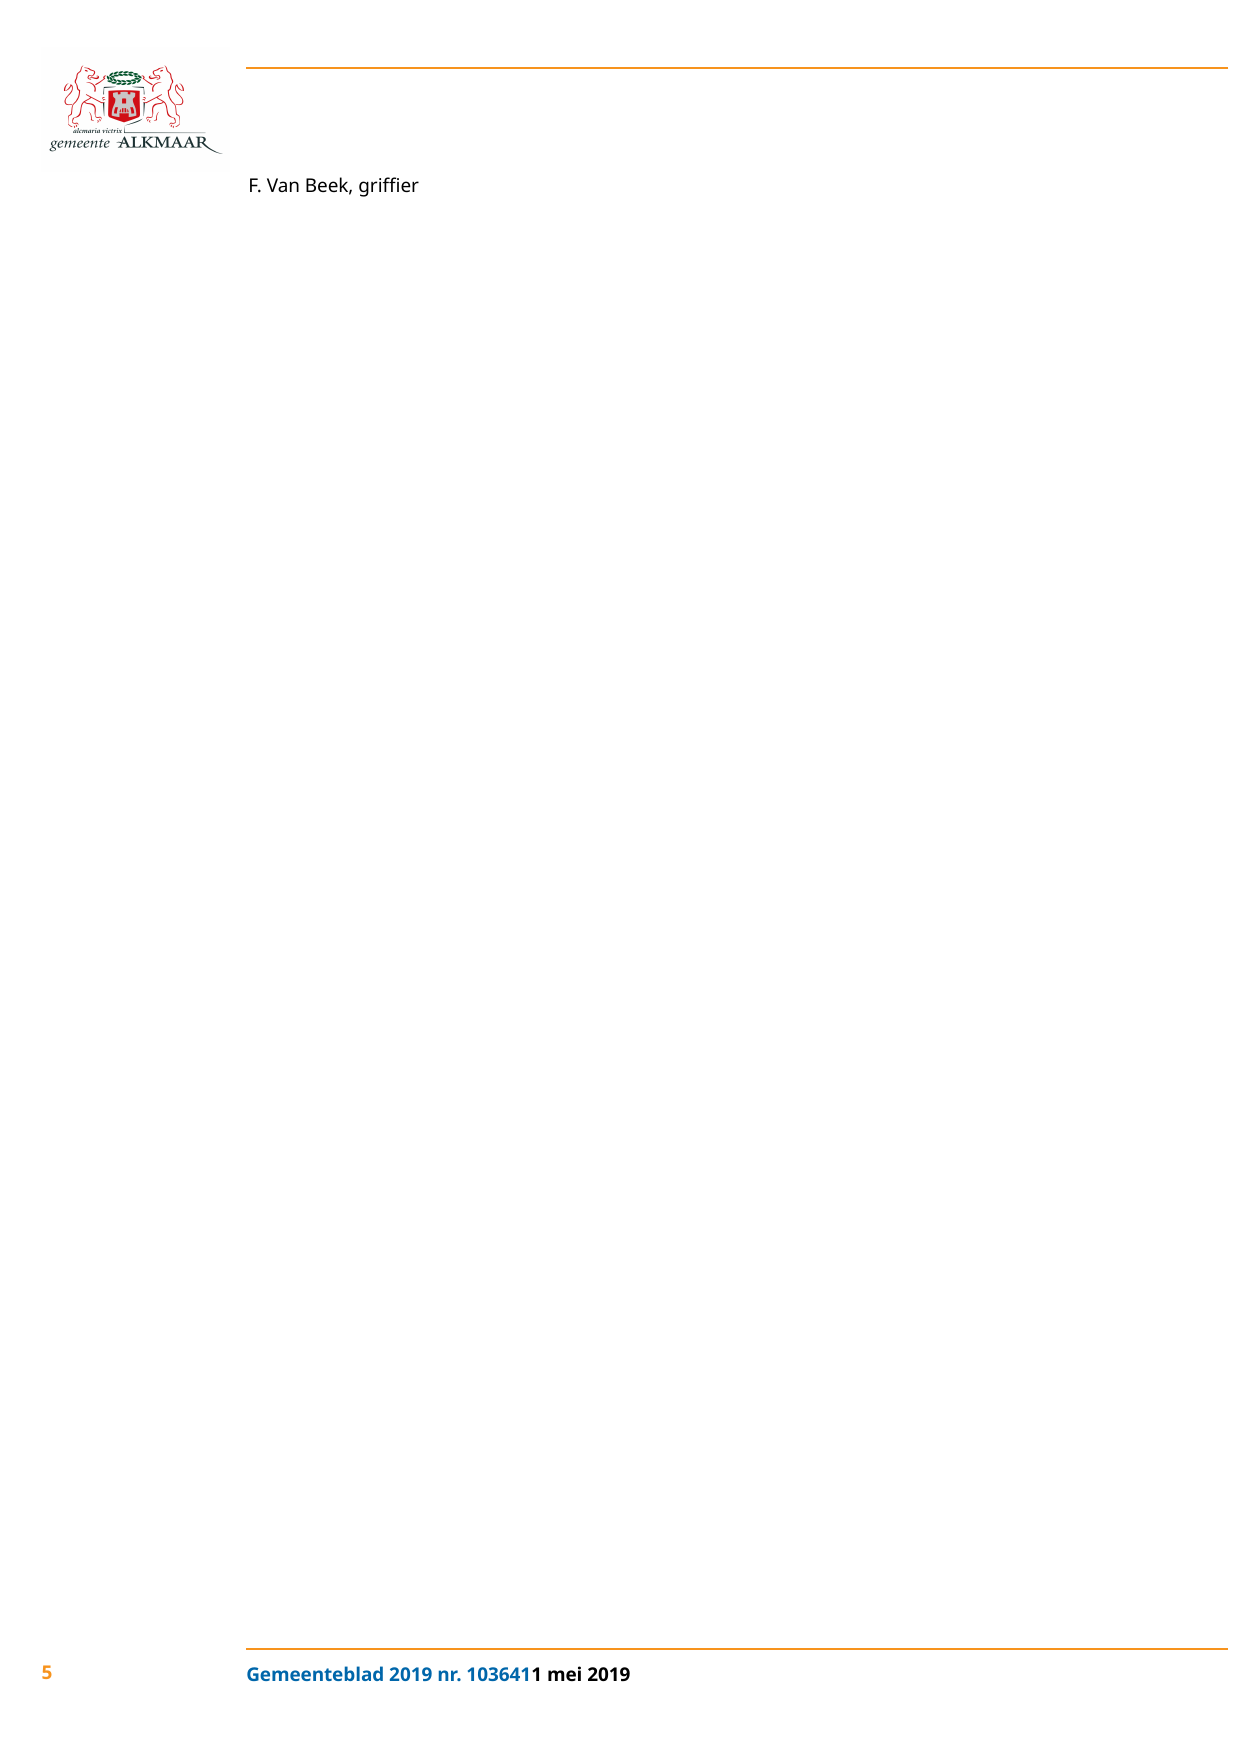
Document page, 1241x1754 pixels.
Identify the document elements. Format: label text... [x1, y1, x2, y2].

text F. Van Beek, griffier [248, 172, 1152, 198]
picture [41, 47, 231, 172]
